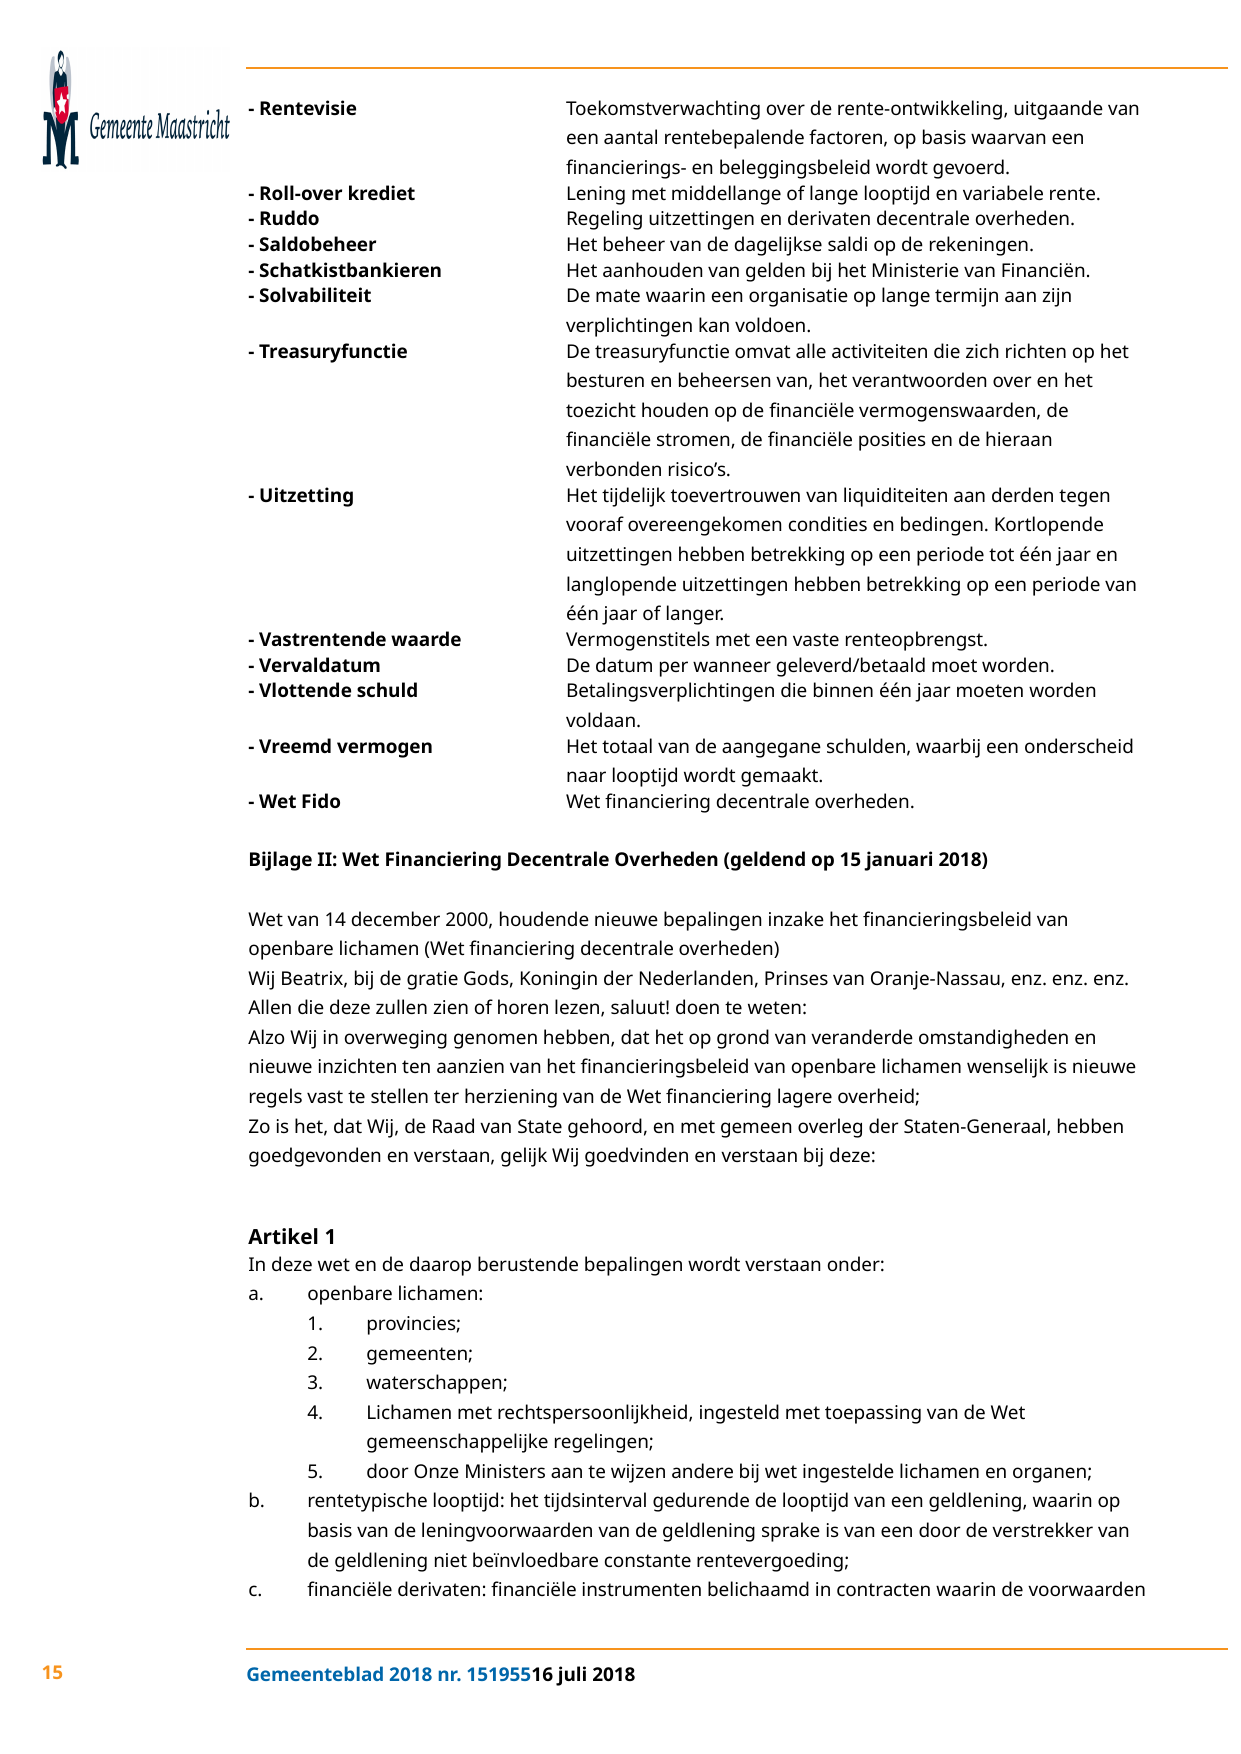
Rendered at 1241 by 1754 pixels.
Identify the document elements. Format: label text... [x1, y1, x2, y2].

table_cell - Roll-over krediet [248, 180, 566, 205]
table_cell De datum per wanneer geleverd/betaald moet worden. [566, 652, 1152, 677]
table_cell Het totaal van de aangegane schulden, waarbij een onderscheid naar looptijd wordt gemaakt. [566, 733, 1152, 788]
list Lichamen met rechtspersoonlijkheid, ingesteld met toepassing van de Wet gemeenschappelijke regelingen; [307, 1399, 1152, 1454]
text In deze wet en de daarop berustende bepalingen wordt verstaan onder: [248, 1251, 1152, 1277]
list rentetypische looptijd: het tijdsinterval gedurende de looptijd van een geldlening, waarin op basis van de leningvoorwaarden van de geldlening sprake is van een door de verstrekker van de geldlening niet beïnvloedbare constante rentevergoeding; [248, 1488, 1152, 1572]
list waterschappen; [307, 1369, 1152, 1395]
list door Onze Ministers aan te wijzen andere bij wet ingestelde lichamen en organen; [307, 1458, 1152, 1484]
table_cell Het beheer van de dagelijkse saldi op de rekeningen. [566, 231, 1152, 257]
list provincies; [307, 1310, 1152, 1336]
table_cell - Treasuryfunctie [248, 338, 566, 482]
table_cell Het tijdelijk toevertrouwen van liquiditeiten aan derden tegen vooraf overeengekomen condities en bedingen. Kortlopende uitzettingen hebben betrekking op een periode tot één jaar en langlopende uitzettingen hebben betrekking op een periode van één jaar of langer. [566, 482, 1152, 626]
table_cell - Rentevisie [248, 95, 566, 180]
text Allen die deze zullen zien of horen lezen, saluut! doen te weten: [248, 994, 1152, 1020]
table_cell - Vervaldatum [248, 652, 566, 677]
table_cell Betalingsverplichtingen die binnen één jaar moeten worden voldaan. [566, 678, 1152, 733]
table_cell Wet financiering decentrale overheden. [566, 788, 1152, 814]
table_cell Vermogenstitels met een vaste renteopbrengst. [566, 626, 1152, 652]
table_cell - Ruddo [248, 205, 566, 231]
table_cell - Schatkistbankieren [248, 257, 566, 283]
text Bijlage II: Wet Financiering Decentrale Overheden (geldend op 15 januari 2018) [248, 847, 1152, 872]
list openbare lichamen: [248, 1281, 1152, 1306]
table_cell - Solvabiliteit [248, 283, 566, 338]
table_cell Toekomstverwachting over de rente-ontwikkeling, uitgaande van een aantal rentebepalende factoren, op basis waarvan een financierings- en beleggingsbeleid wordt gevoerd. [566, 95, 1152, 180]
table_cell Lening met middellange of lange looptijd en variabele rente. [566, 180, 1152, 205]
table_cell - Vastrentende waarde [248, 626, 566, 652]
table_cell - Wet Fido [248, 788, 566, 814]
table_cell - Saldobeheer [248, 231, 566, 257]
table_cell De treasuryfunctie omvat alle activiteiten die zich richten op het besturen en beheersen van, het verantwoorden over en het toezicht houden op de financiële vermogenswaarden, de financiële stromen, de financiële posities en de hieraan verbonden risico’s. [566, 338, 1152, 482]
text Artikel 1 [248, 1222, 1152, 1251]
list gemeenten; [307, 1340, 1152, 1365]
table_cell Regeling uitzettingen en derivaten decentrale overheden. [566, 205, 1152, 231]
table_cell Het aanhouden van gelden bij het Ministerie van Financiën. [566, 257, 1152, 283]
list financiële derivaten: financiële instrumenten belichaamd in contracten waarin de voorwaarden [248, 1576, 1152, 1602]
text Wet van 14 december 2000, houdende nieuwe bepalingen inzake het financieringsbeleid van openbare lichamen (Wet financiering decentrale overheden) [248, 906, 1152, 961]
table_cell - Uitzetting [248, 482, 566, 626]
table_cell De mate waarin een organisatie op lange termijn aan zijn verplichtingen kan voldoen. [566, 283, 1152, 338]
text Wij Beatrix, bij de gratie Gods, Koningin der Nederlanden, Prinses van Oranje-Nassau, enz. enz. enz. [248, 965, 1152, 991]
text Alzo Wij in overweging genomen hebben, dat het op grond van veranderde omstandigheden en nieuwe inzichten ten aanzien van het financieringsbeleid van openbare lichamen wenselijk is nieuwe regels vast te stellen ter herziening van de Wet financiering lagere overheid; [248, 1024, 1152, 1109]
table_cell - Vlottende schuld [248, 678, 566, 733]
text Zo is het, dat Wij, de Raad van State gehoord, en met gemeen overleg der Staten-Generaal, hebben goedgevonden en verstaan, gelijk Wij goedvinden en verstaan bij deze: [248, 1113, 1152, 1168]
picture [41, 47, 231, 172]
table_cell - Vreemd vermogen [248, 733, 566, 788]
